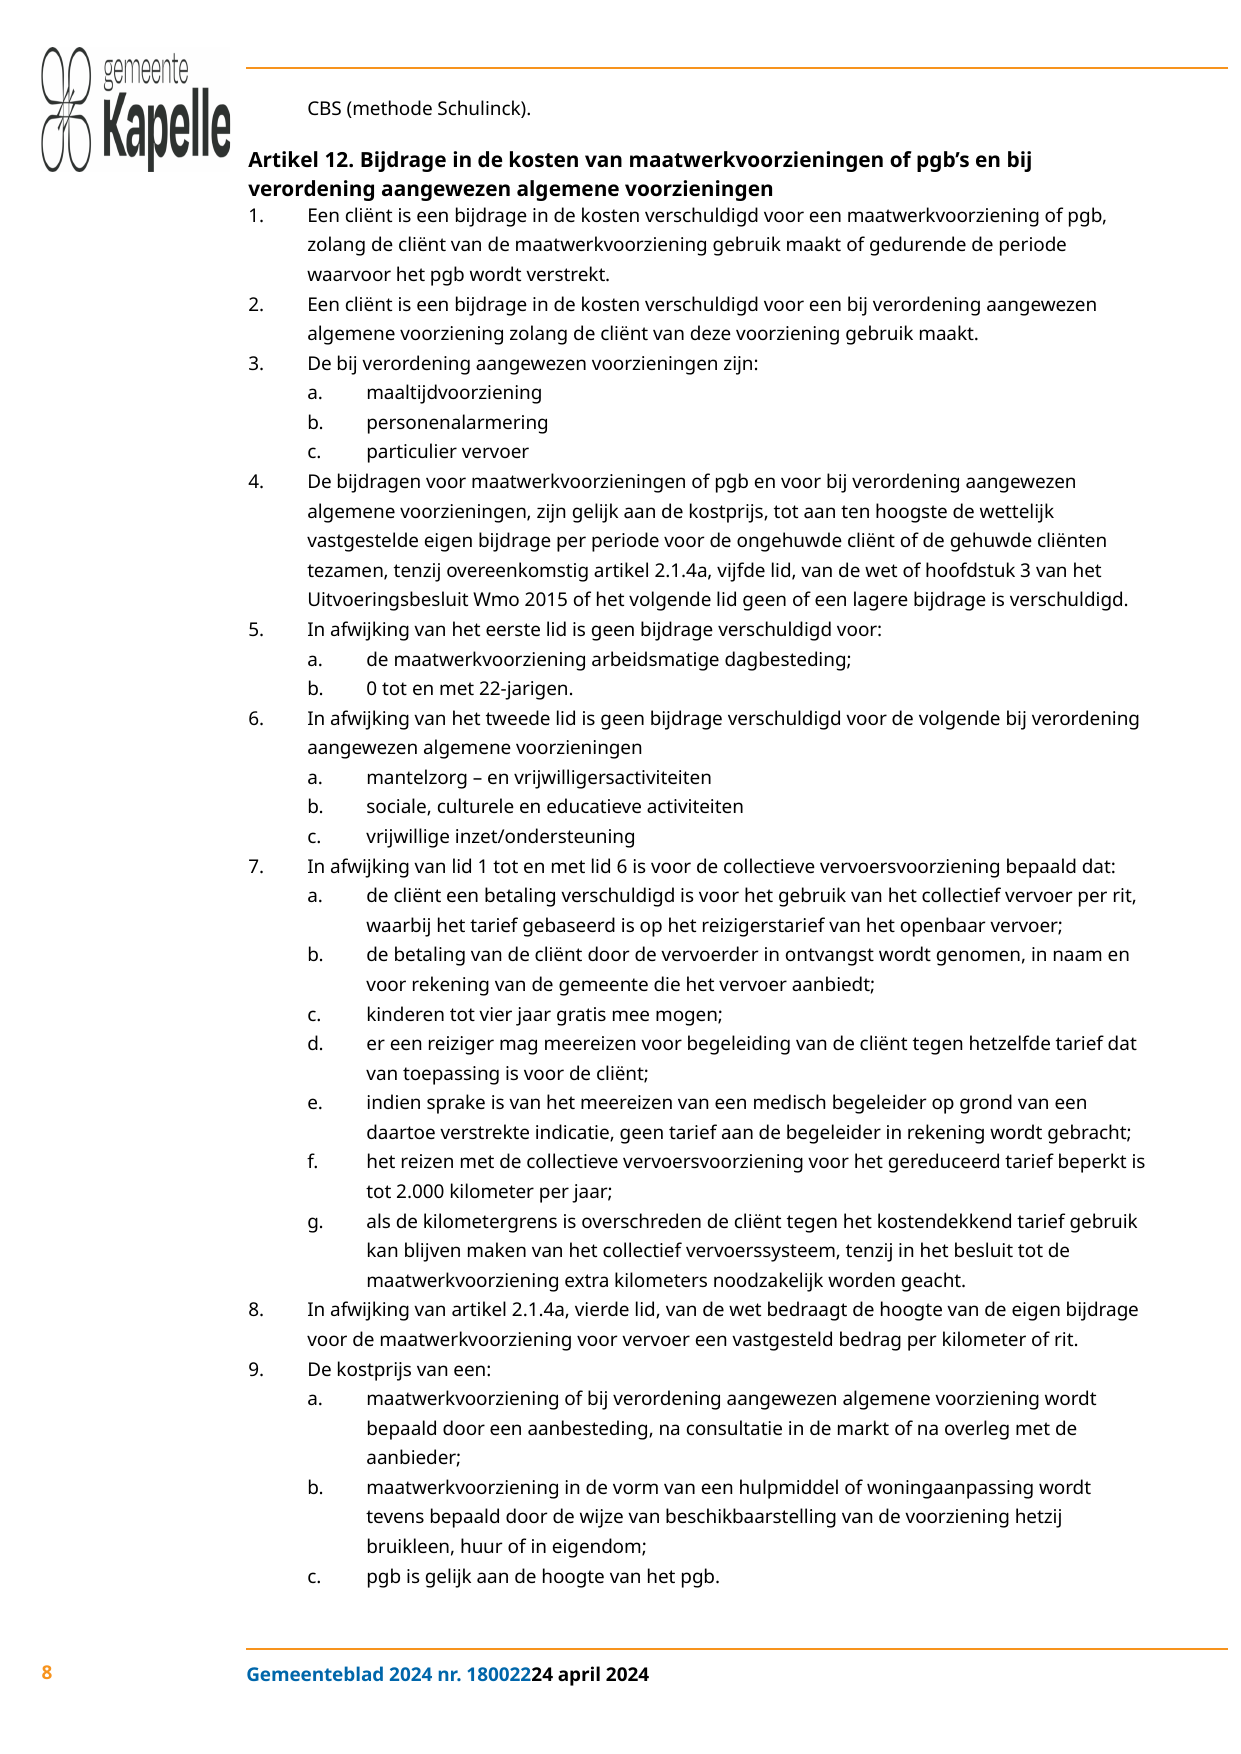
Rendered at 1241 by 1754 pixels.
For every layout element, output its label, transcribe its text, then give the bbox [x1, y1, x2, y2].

list particulier vervoer [307, 439, 1152, 464]
list In afwijking van artikel 2.1.4a, vierde lid, van de wet bedraagt de hoogte van de eigen bijdrage voor de maatwerkvoorziening voor vervoer een vastgesteld bedrag per kilometer of rit. [248, 1297, 1152, 1352]
list maaltijdvoorziening [307, 379, 1152, 405]
list sociale, culturele en educatieve activiteiten [307, 794, 1152, 819]
list In afwijking van lid 1 tot en met lid 6 is voor de collectieve vervoersvoorziening bepaald dat: [248, 853, 1152, 879]
list als de kilometergrens is overschreden de cliënt tegen het kostendekkend tarief gebruik kan blijven maken van het collectief vervoerssysteem, tenzij in het besluit tot de maatwerkvoorziening extra kilometers noodzakelijk worden geacht. [307, 1208, 1152, 1293]
list mantelzorg – en vrijwilligersactiviteiten [307, 764, 1152, 790]
list er een reiziger mag meereizen voor begeleiding van de cliënt tegen hetzelfde tarief dat van toepassing is voor de cliënt; [307, 1030, 1152, 1086]
list de betaling van de cliënt door de vervoerder in ontvangst wordt genomen, in naam en voor rekening van de gemeente die het vervoer aanbiedt; [307, 942, 1152, 997]
list pgb is gelijk aan de hoogte van het pgb. [307, 1563, 1152, 1589]
list 0 tot en met 22-jarigen. [307, 675, 1152, 701]
list CBS (methode Schulinck). [248, 95, 1152, 121]
list vrijwillige inzet/ondersteuning [307, 823, 1152, 849]
list In afwijking van het tweede lid is geen bijdrage verschuldigd voor de volgende bij verordening aangewezen algemene voorzieningen [248, 705, 1152, 760]
list personenalarmering [307, 409, 1152, 435]
picture [41, 47, 231, 172]
list maatwerkvoorziening in de vorm van een hulpmiddel of woningaanpassing wordt tevens bepaald door de wijze van beschikbaarstelling van de voorziening hetzij bruikleen, huur of in eigendom; [307, 1474, 1152, 1559]
list de maatwerkvoorziening arbeidsmatige dagbesteding; [307, 646, 1152, 672]
list het reizen met de collectieve vervoersvoorziening voor het gereduceerd tarief beperkt is tot 2.000 kilometer per jaar; [307, 1149, 1152, 1204]
list maatwerkvoorziening of bij verordening aangewezen algemene voorziening wordt bepaald door een aanbesteding, na consultatie in de markt of na overleg met de aanbieder; [307, 1385, 1152, 1470]
list De bij verordening aangewezen voorzieningen zijn: [248, 350, 1152, 376]
list De bijdragen voor maatwerkvoorzieningen of pgb en voor bij verordening aangewezen algemene voorzieningen, zijn gelijk aan de kostprijs, tot aan ten hoogste de wettelijk vastgestelde eigen bijdrage per periode voor de ongehuwde cliënt of de gehuwde cliënten tezamen, tenzij overeenkomstig artikel 2.1.4a, vijfde lid, van de wet of hoofdstuk 3 van het Uitvoeringsbesluit Wmo 2015 of het volgende lid geen of een lagere bijdrage is verschuldigd. [248, 468, 1152, 612]
list Een cliënt is een bijdrage in de kosten verschuldigd voor een maatwerkvoorziening of pgb, zolang de cliënt van de maatwerkvoorziening gebruik maakt of gedurende de periode waarvoor het pgb wordt verstrekt. [248, 202, 1152, 287]
list In afwijking van het eerste lid is geen bijdrage verschuldigd voor: [248, 616, 1152, 642]
text Artikel 12. Bijdrage in de kosten van maatwerkvoorzieningen of pgb’s en bij verordening aangewezen algemene voorzieningen [248, 145, 1152, 202]
list indien sprake is van het meereizen van een medisch begeleider op grond van een daartoe verstrekte indicatie, geen tarief aan de begeleider in rekening wordt gebracht; [307, 1089, 1152, 1145]
list Een cliënt is een bijdrage in de kosten verschuldigd voor een bij verordening aangewezen algemene voorziening zolang de cliënt van deze voorziening gebruik maakt. [248, 291, 1152, 346]
list De kostprijs van een: [248, 1356, 1152, 1382]
list de cliënt een betaling verschuldigd is voor het gebruik van het collectief vervoer per rit, waarbij het tarief gebaseerd is op het reizigerstarief van het openbaar vervoer; [307, 882, 1152, 938]
list kinderen tot vier jaar gratis mee mogen; [307, 1001, 1152, 1027]
